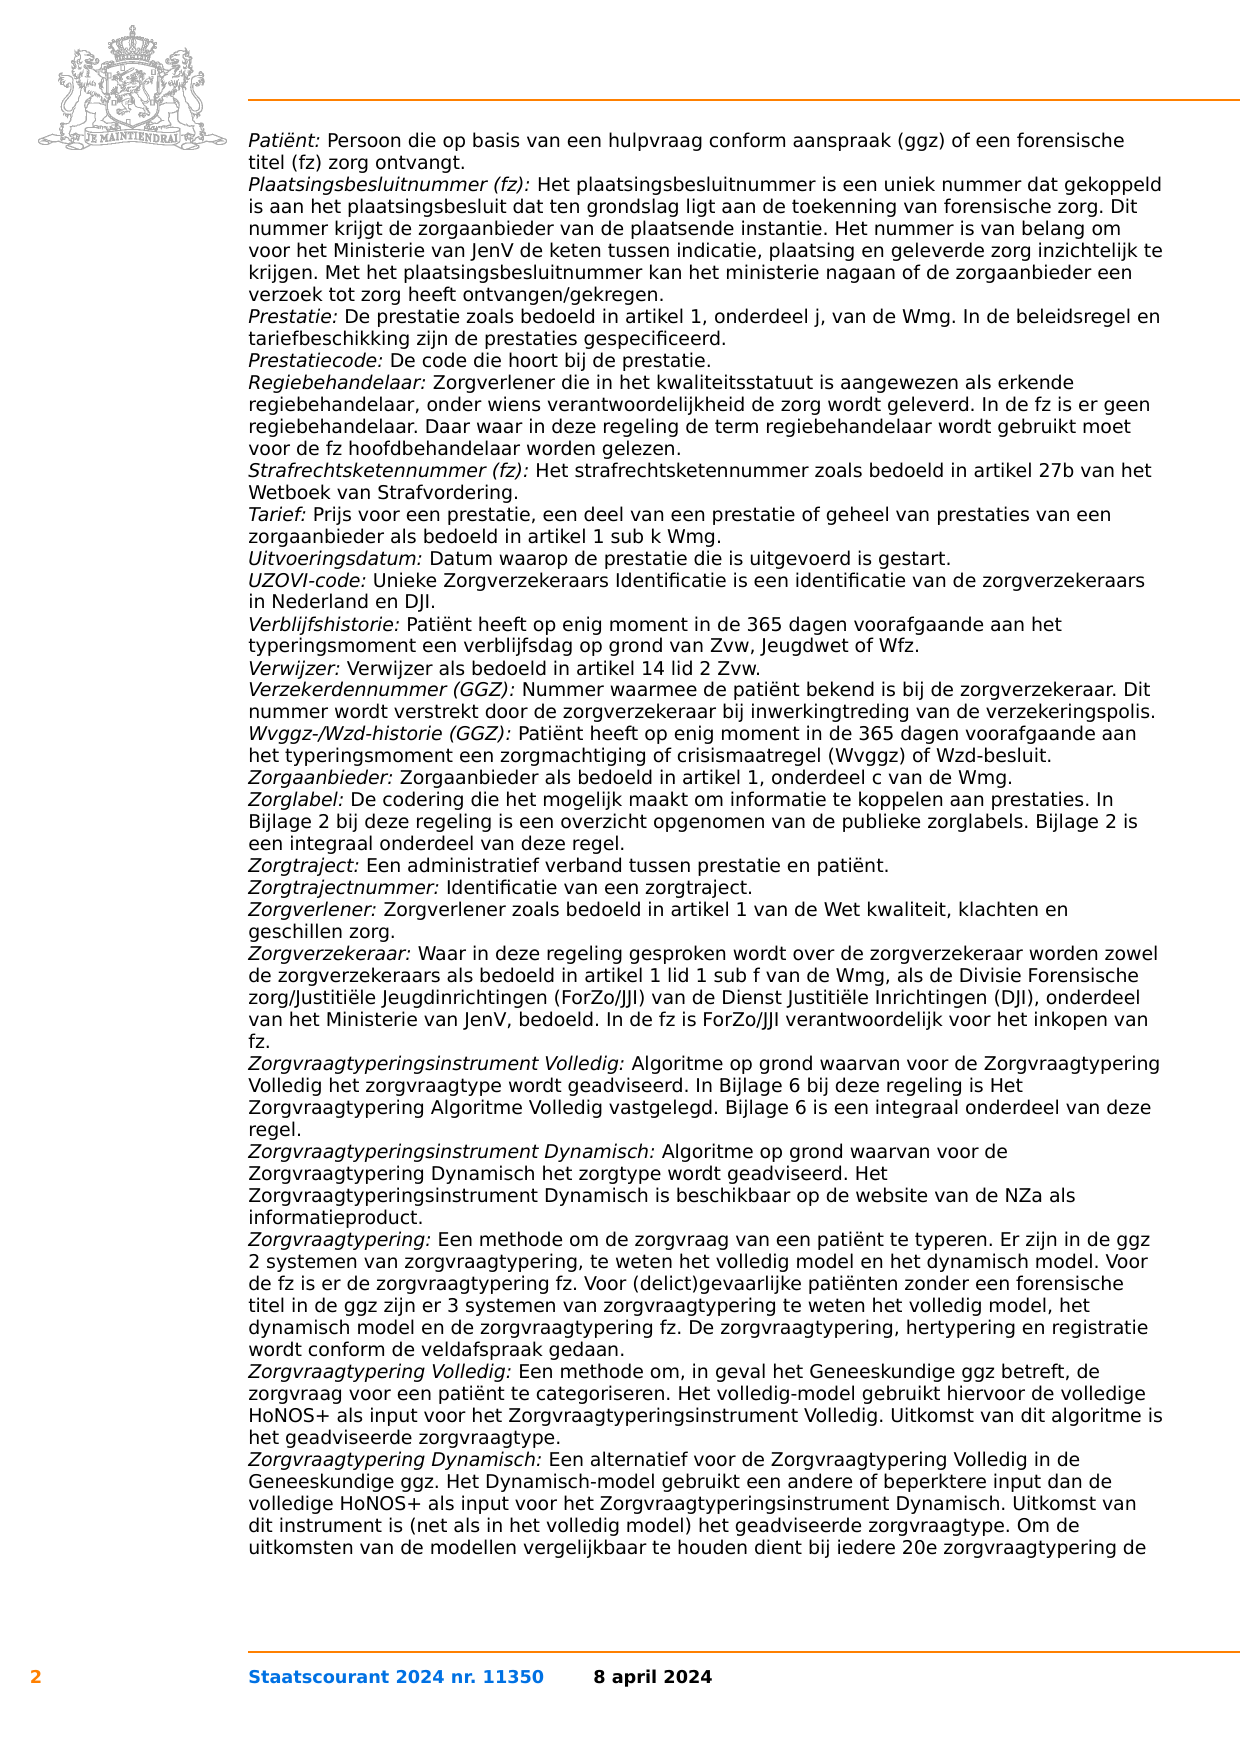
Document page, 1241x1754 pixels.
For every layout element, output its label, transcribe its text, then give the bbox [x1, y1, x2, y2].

text Wvggz-/Wzd-historie (GGZ): Patiënt heeft op enig moment in de 365 dagen voorafgaande aan het typeringsmoment een zorgmachtiging of crisismaatregel (Wvggz) of Wzd-besluit. [248, 723, 1163, 767]
text Verwijzer: Verwijzer als bedoeld in artikel 14 lid 2 Zvw. [248, 657, 1163, 679]
text UZOVI-code: Unieke Zorgverzekeraars Identificatie is een identificatie van de zorgverzekeraars in Nederland en DJI. [248, 569, 1163, 613]
picture [38, 25, 227, 150]
text Zorgverlener: Zorgverlener zoals bedoeld in artikel 1 van de Wet kwaliteit, klachten en geschillen zorg. [248, 899, 1163, 943]
text Zorgvraagtypering Dynamisch: Een alternatief voor de Zorgvraagtypering Volledig in de Geneeskundige ggz. Het Dynamisch-model gebruikt een andere of beperktere input dan de volledige HoNOS+ als input voor het Zorgvraagtyperingsinstrument Dynamisch. Uitkomst van dit instrument is (net als in het volledig model) het geadviseerde zorgvraagtype. Om de uitkomsten van de modellen vergelijkbaar te houden dient bij iedere 20e zorgvraagtypering de [248, 1449, 1163, 1558]
text Tarief: Prijs voor een prestatie, een deel van een prestatie of geheel van prestaties van een zorgaanbieder als bedoeld in artikel 1 sub k Wmg. [248, 503, 1163, 547]
text Zorgvraagtypering: Een methode om de zorgvraag van een patiënt te typeren. Er zijn in de ggz 2 systemen van zorgvraagtypering, te weten het volledig model en het dynamisch model. Voor de fz is er de zorgvraagtypering fz. Voor (delict)gevaarlijke patiënten zonder een forensische titel in de ggz zijn er 3 systemen van zorgvraagtypering te weten het volledig model, het dynamisch model en de zorgvraagtypering fz. De zorgvraagtypering, hertypering en registratie wordt conform de veldafspraak gedaan. [248, 1229, 1163, 1361]
text Verblijfshistorie: Patiënt heeft op enig moment in de 365 dagen voorafgaande aan het typeringsmoment een verblijfsdag op grond van Zvw, Jeugdwet of Wfz. [248, 613, 1163, 657]
text Zorgvraagtypering Volledig: Een methode om, in geval het Geneeskundige ggz betreft, de zorgvraag voor een patiënt te categoriseren. Het volledig-model gebruikt hiervoor de volledige HoNOS+ als input voor het Zorgvraagtyperingsinstrument Volledig. Uitkomst van dit algoritme is het geadviseerde zorgvraagtype. [248, 1361, 1163, 1449]
text Patiënt: Persoon die op basis van een hulpvraag conform aanspraak (ggz) of een forensische titel (fz) zorg ontvangt. [248, 130, 1163, 174]
text Strafrechtsketennummer (fz): Het strafrechtsketennummer zoals bedoeld in artikel 27b van het Wetboek van Strafvordering. [248, 459, 1163, 503]
text Zorgtraject: Een administratief verband tussen prestatie en patiënt. [248, 855, 1163, 877]
text Regiebehandelaar: Zorgverlener die in het kwaliteitsstatuut is aangewezen als erkende regiebehandelaar, onder wiens verantwoordelijkheid de zorg wordt geleverd. In de fz is er geen regiebehandelaar. Daar waar in deze regeling de term regiebehandelaar wordt gebruikt moet voor de fz hoofdbehandelaar worden gelezen. [248, 372, 1163, 459]
text Zorgaanbieder: Zorgaanbieder als bedoeld in artikel 1, onderdeel c van de Wmg. [248, 767, 1163, 789]
text Zorgvraagtyperingsinstrument Volledig: Algoritme op grond waarvan voor de Zorgvraagtypering Volledig het zorgvraagtype wordt geadviseerd. In Bijlage 6 bij deze regeling is Het Zorgvraagtypering Algoritme Volledig vastgelegd. Bijlage 6 is een integraal onderdeel van deze regel. [248, 1053, 1163, 1141]
text Uitvoeringsdatum: Datum waarop de prestatie die is uitgevoerd is gestart. [248, 547, 1163, 569]
text Zorgvraagtyperingsinstrument Dynamisch: Algoritme op grond waarvan voor de Zorgvraagtypering Dynamisch het zorgtype wordt geadviseerd. Het Zorgvraagtyperingsinstrument Dynamisch is beschikbaar op de website van de NZa als informatieproduct. [248, 1141, 1163, 1229]
text Zorgtrajectnummer: Identificatie van een zorgtraject. [248, 877, 1163, 899]
text Plaatsingsbesluitnummer (fz): Het plaatsingsbesluitnummer is een uniek nummer dat gekoppeld is aan het plaatsingsbesluit dat ten grondslag ligt aan de toekenning van forensische zorg. Dit nummer krijgt de zorgaanbieder van de plaatsende instantie. Het nummer is van belang om voor het Ministerie van JenV de keten tussen indicatie, plaatsing en geleverde zorg inzichtelijk te krijgen. Met het plaatsingsbesluitnummer kan het ministerie nagaan of de zorgaanbieder een verzoek tot zorg heeft ontvangen/gekregen. [248, 174, 1163, 306]
text Prestatie: De prestatie zoals bedoeld in artikel 1, onderdeel j, van de Wmg. In de beleidsregel en tariefbeschikking zijn de prestaties gespecificeerd. [248, 306, 1163, 350]
text Verzekerdennummer (GGZ): Nummer waarmee de patiënt bekend is bij de zorgverzekeraar. Dit nummer wordt verstrekt door de zorgverzekeraar bij inwerkingtreding van de verzekeringspolis. [248, 679, 1163, 723]
text Prestatiecode: De code die hoort bij de prestatie. [248, 350, 1163, 372]
text Zorgverzekeraar: Waar in deze regeling gesproken wordt over de zorgverzekeraar worden zowel de zorgverzekeraars als bedoeld in artikel 1 lid 1 sub f van de Wmg, als de Divisie Forensische zorg/Justitiële Jeugdinrichtingen (ForZo/JJI) van de Dienst Justitiële Inrichtingen (DJI), onderdeel van het Ministerie van JenV, bedoeld. In de fz is ForZo/JJI verantwoordelijk voor het inkopen van fz. [248, 943, 1163, 1053]
text Zorglabel: De codering die het mogelijk maakt om informatie te koppelen aan prestaties. In Bijlage 2 bij deze regeling is een overzicht opgenomen van de publieke zorglabels. Bijlage 2 is een integraal onderdeel van deze regel. [248, 789, 1163, 855]
